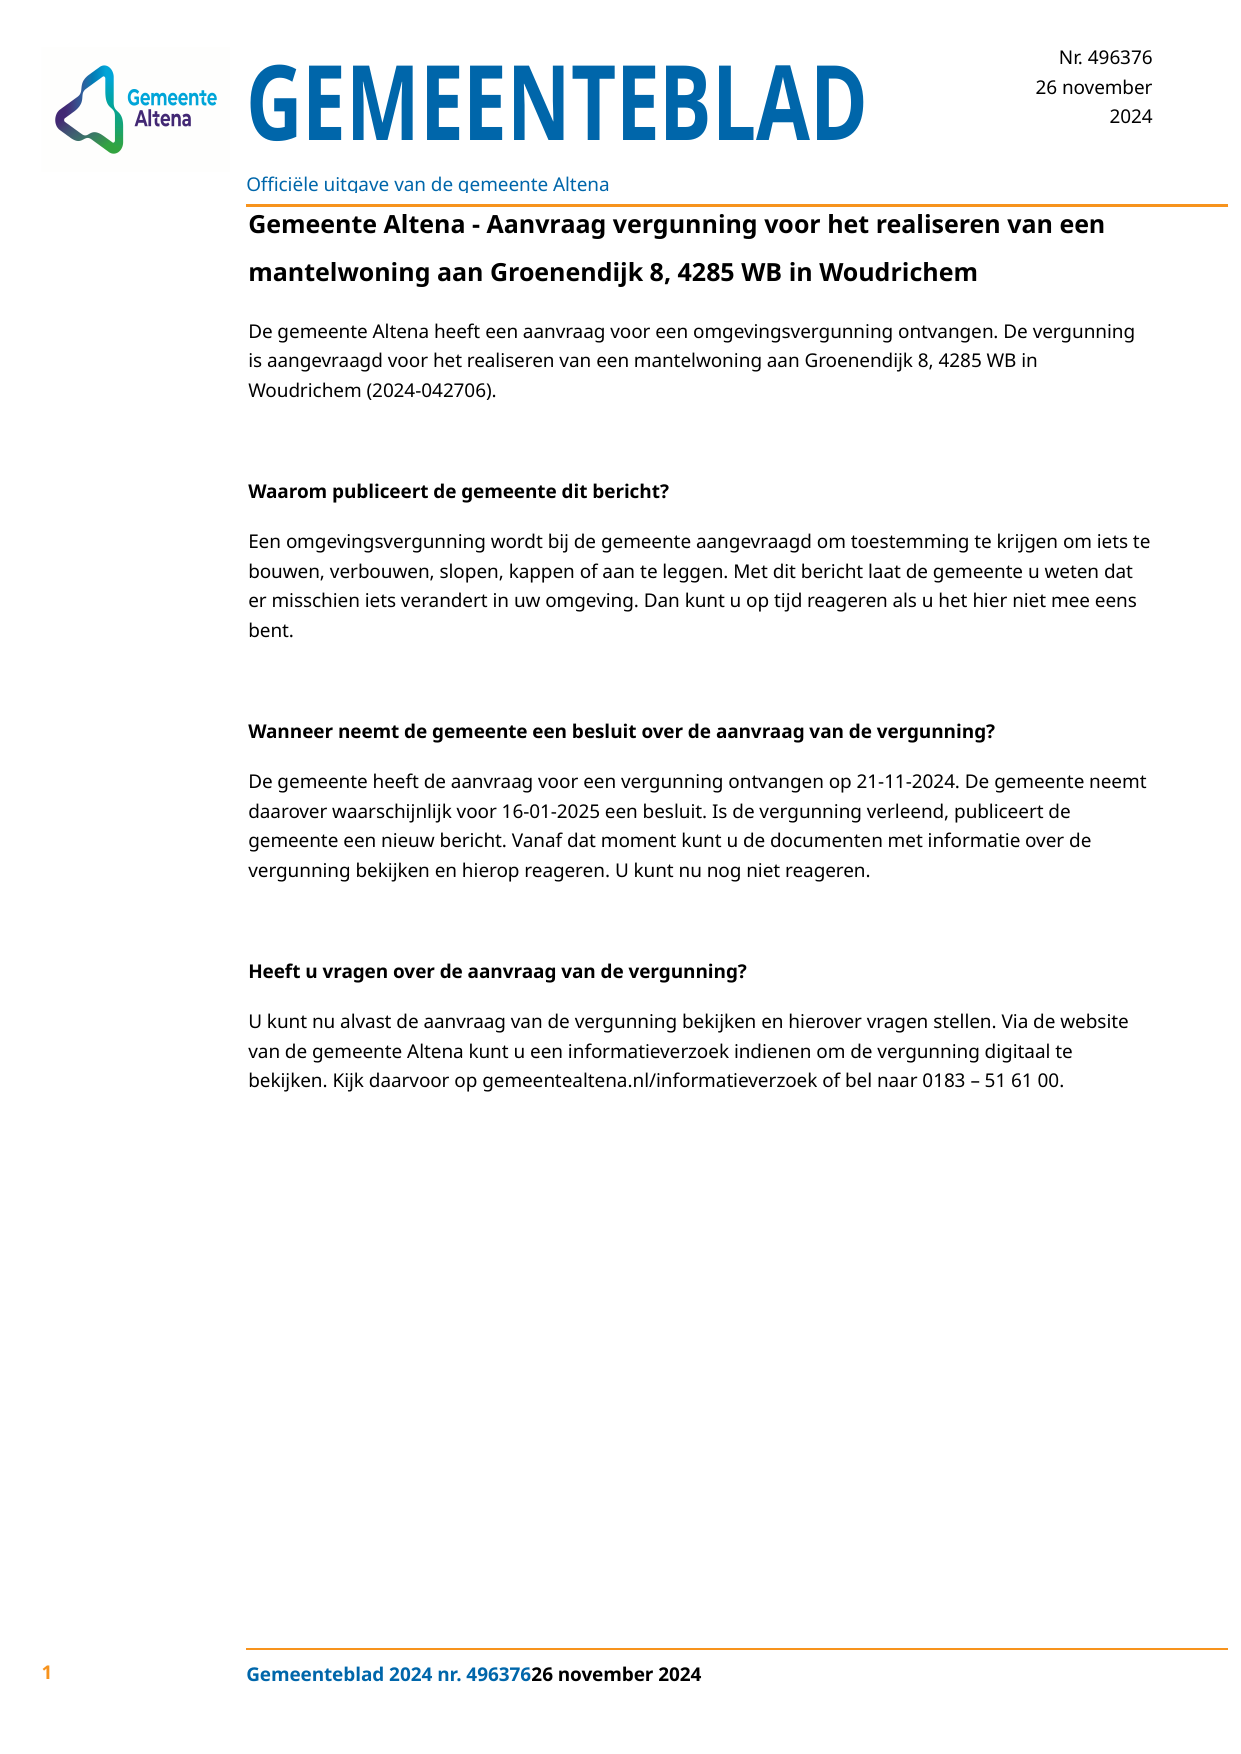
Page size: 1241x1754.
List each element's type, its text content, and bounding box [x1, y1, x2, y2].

text Waarom publiceert de gemeente dit bericht? [248, 478, 1152, 504]
text De gemeente heeft de aanvraag voor een vergunning ontvangen op 21-11-2024. De gemeente neemt daarover waarschijnlijk voor 16-01-2025 een besluit. Is de vergunning verleend, publiceert de gemeente een nieuw bericht. Vanaf dat moment kunt u de documenten met informatie over de vergunning bekijken en hierop reageren. U kunt nu nog niet reageren. [248, 768, 1152, 883]
text Gemeente Altena - Aanvraag vergunning voor het realiseren van een mantelwoning aan Groenendijk 8, 4285 WB in Woudrichem [248, 207, 1152, 288]
text Een omgevingsvergunning wordt bij de gemeente aangevraagd om toestemming te krijgen om iets te bouwen, verbouwen, slopen, kappen of aan te leggen. Met dit bericht laat de gemeente u weten dat er misschien iets verandert in uw omgeving. Dan kunt u op tijd reageren als u het hier niet mee eens bent. [248, 528, 1152, 643]
text U kunt nu alvast de aanvraag van de vergunning bekijken en hierover vragen stellen. Via de website van de gemeente Altena kunt u een informatieverzoek indienen om de vergunning digitaal te bekijken. Kijk daarvoor op gemeentealtena.nl/informatieverzoek of bel naar 0183 – 51 61 00. [248, 1008, 1152, 1093]
text De gemeente Altena heeft een aanvraag voor een omgevingsvergunning ontvangen. De vergunning is aangevraagd voor het realiseren van een mantelwoning aan Groenendijk 8, 4285 WB in Woudrichem (2024-042706). [248, 318, 1152, 403]
text Heeft u vragen over de aanvraag van de vergunning? [248, 958, 1152, 984]
picture [41, 47, 231, 172]
text Wanneer neemt de gemeente een besluit over de aanvraag van de vergunning? [248, 718, 1152, 744]
